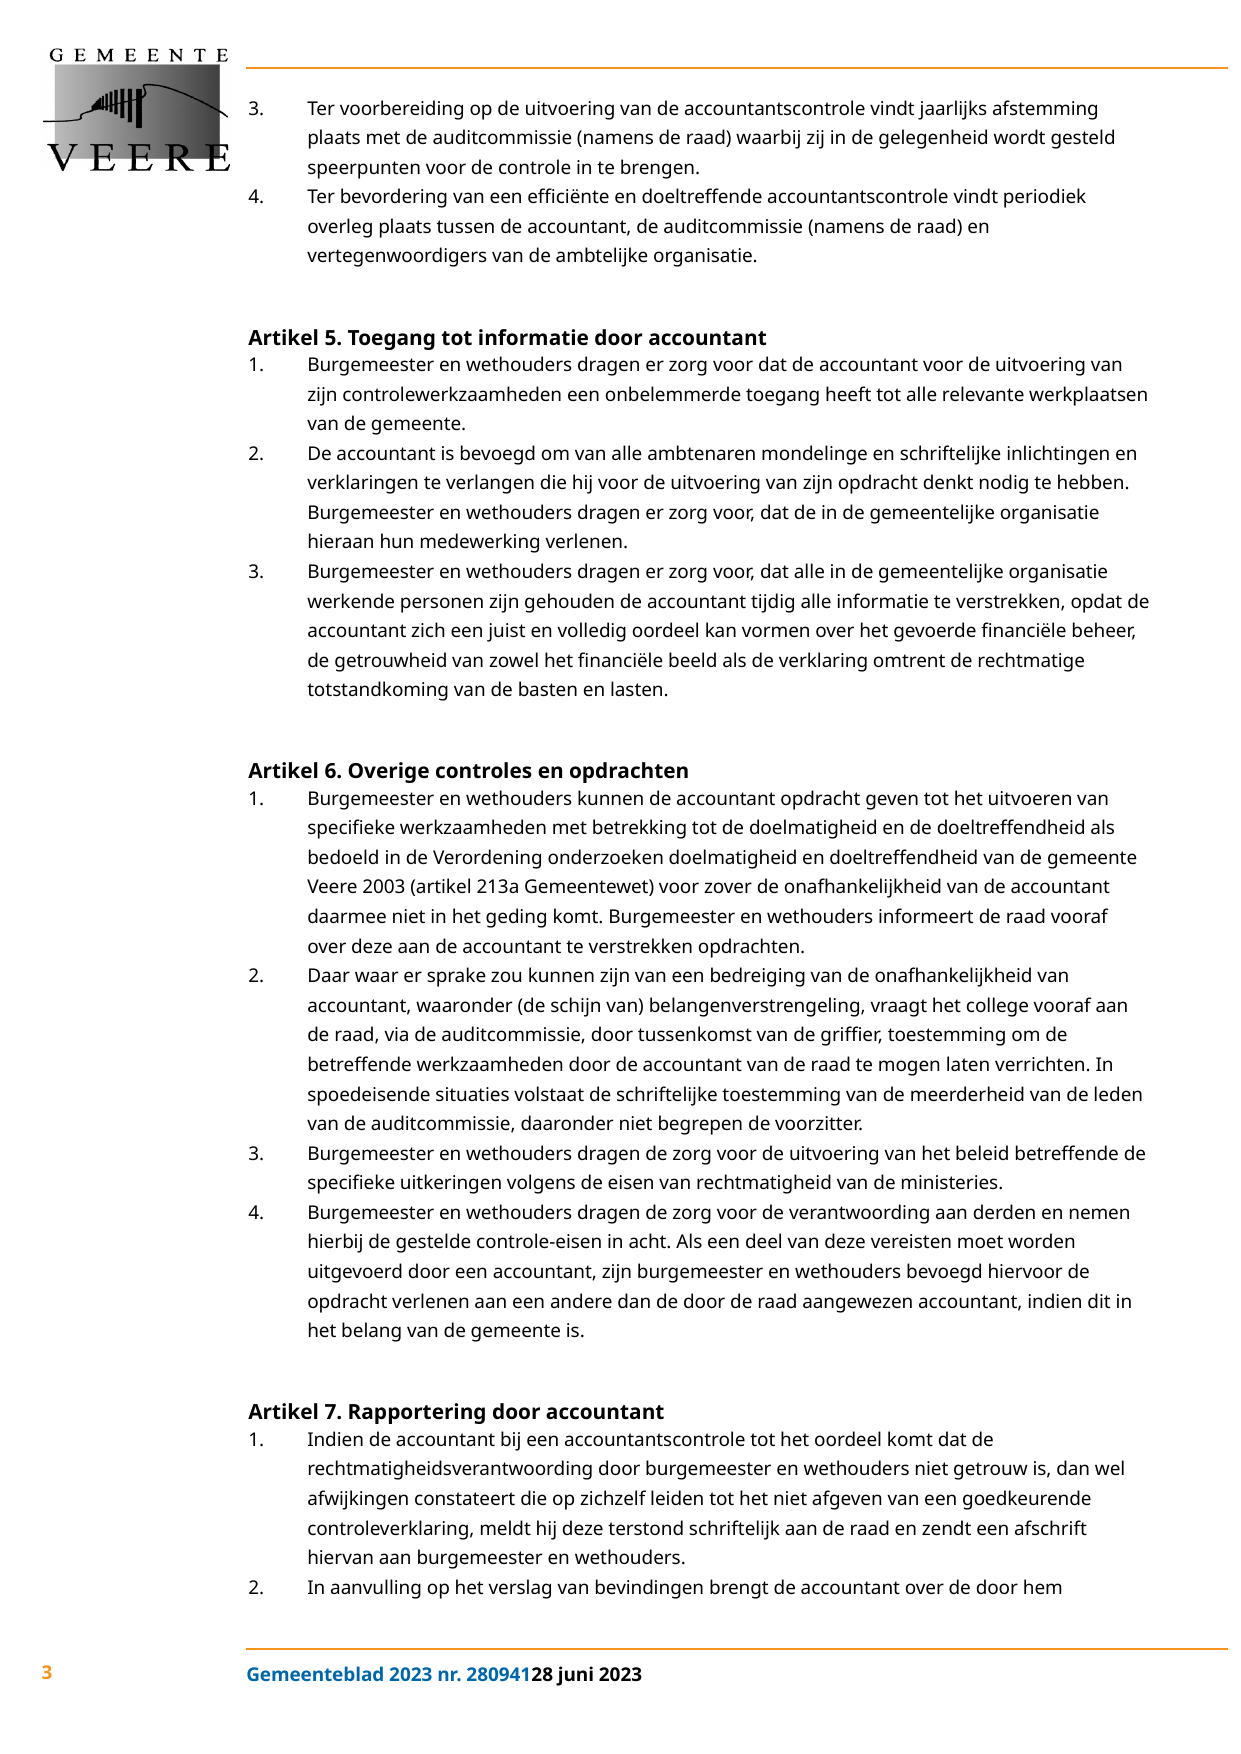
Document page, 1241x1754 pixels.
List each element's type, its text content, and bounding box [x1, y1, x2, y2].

text Artikel 6. Overige controles en opdrachten [248, 757, 1152, 785]
list In aanvulling op het verslag van bevindingen brengt de accountant over de door hem [248, 1574, 1152, 1599]
list Ter voorbereiding op de uitvoering van de accountantscontrole vindt jaarlijks afstemming plaats met de auditcommissie (namens de raad) waarbij zij in de gelegenheid wordt gesteld speerpunten voor de controle in te brengen. [248, 95, 1152, 180]
list Ter bevordering van een efficiënte en doeltreffende accountantscontrole vindt periodiek overleg plaats tussen de accountant, de auditcommissie (namens de raad) en vertegenwoordigers van de ambtelijke organisatie. [248, 183, 1152, 268]
list Burgemeester en wethouders kunnen de accountant opdracht geven tot het uitvoeren van specifieke werkzaamheden met betrekking tot de doelmatigheid en de doeltreffendheid als bedoeld in de Verordening onderzoeken doelmatigheid en doeltreffendheid van de gemeente Veere 2003 (artikel 213a Gemeentewet) voor zover de onafhankelijkheid van de accountant daarmee niet in het geding komt. Burgemeester en wethouders informeert de raad vooraf over deze aan de accountant te verstrekken opdrachten. [248, 785, 1152, 959]
list Indien de accountant bij een accountantscontrole tot het oordeel komt dat de rechtmatigheidsverantwoording door burgemeester en wethouders niet getrouw is, dan wel afwijkingen constateert die op zichzelf leiden tot het niet afgeven van een goedkeurende controleverklaring, meldt hij deze terstond schriftelijk aan de raad en zendt een afschrift hiervan aan burgemeester en wethouders. [248, 1426, 1152, 1570]
list Burgemeester en wethouders dragen er zorg voor, dat alle in de gemeentelijke organisatie werkende personen zijn gehouden de accountant tijdig alle informatie te verstrekken, opdat de accountant zich een juist en volledig oordeel kan vormen over het gevoerde financiële beheer, de getrouwheid van zowel het financiële beeld als de verklaring omtrent de rechtmatige totstandkoming van de basten en lasten. [248, 558, 1152, 702]
list Burgemeester en wethouders dragen de zorg voor de uitvoering van het beleid betreffende de specifieke uitkeringen volgens de eisen van rechtmatigheid van de ministeries. [248, 1140, 1152, 1195]
text Artikel 7. Rapportering door accountant [248, 1397, 1152, 1426]
list Daar waar er sprake zou kunnen zijn van een bedreiging van de onafhankelijkheid van accountant, waaronder (de schijn van) belangenverstrengeling, vraagt het college vooraf aan de raad, via de auditcommissie, door tussenkomst van de griffier, toestemming om de betreffende werkzaamheden door de accountant van de raad te mogen laten verrichten. In spoedeisende situaties volstaat de schriftelijke toestemming van de meerderheid van de leden van de auditcommissie, daaronder niet begrepen de voorzitter. [248, 962, 1152, 1136]
picture [41, 47, 231, 172]
list De accountant is bevoegd om van alle ambtenaren mondelinge en schriftelijke inlichtingen en verklaringen te verlangen die hij voor de uitvoering van zijn opdracht denkt nodig te hebben. Burgemeester en wethouders dragen er zorg voor, dat de in de gemeentelijke organisatie hieraan hun medewerking verlenen. [248, 440, 1152, 554]
list Burgemeester en wethouders dragen de zorg voor de verantwoording aan derden en nemen hierbij de gestelde controle-eisen in acht. Als een deel van deze vereisten moet worden uitgevoerd door een accountant, zijn burgemeester en wethouders bevoegd hiervoor de opdracht verlenen aan een andere dan de door de raad aangewezen accountant, indien dit in het belang van de gemeente is. [248, 1199, 1152, 1343]
list Burgemeester en wethouders dragen er zorg voor dat de accountant voor de uitvoering van zijn controlewerkzaamheden een onbelemmerde toegang heeft tot alle relevante werkplaatsen van de gemeente. [248, 351, 1152, 436]
text Artikel 5. Toegang tot informatie door accountant [248, 323, 1152, 351]
